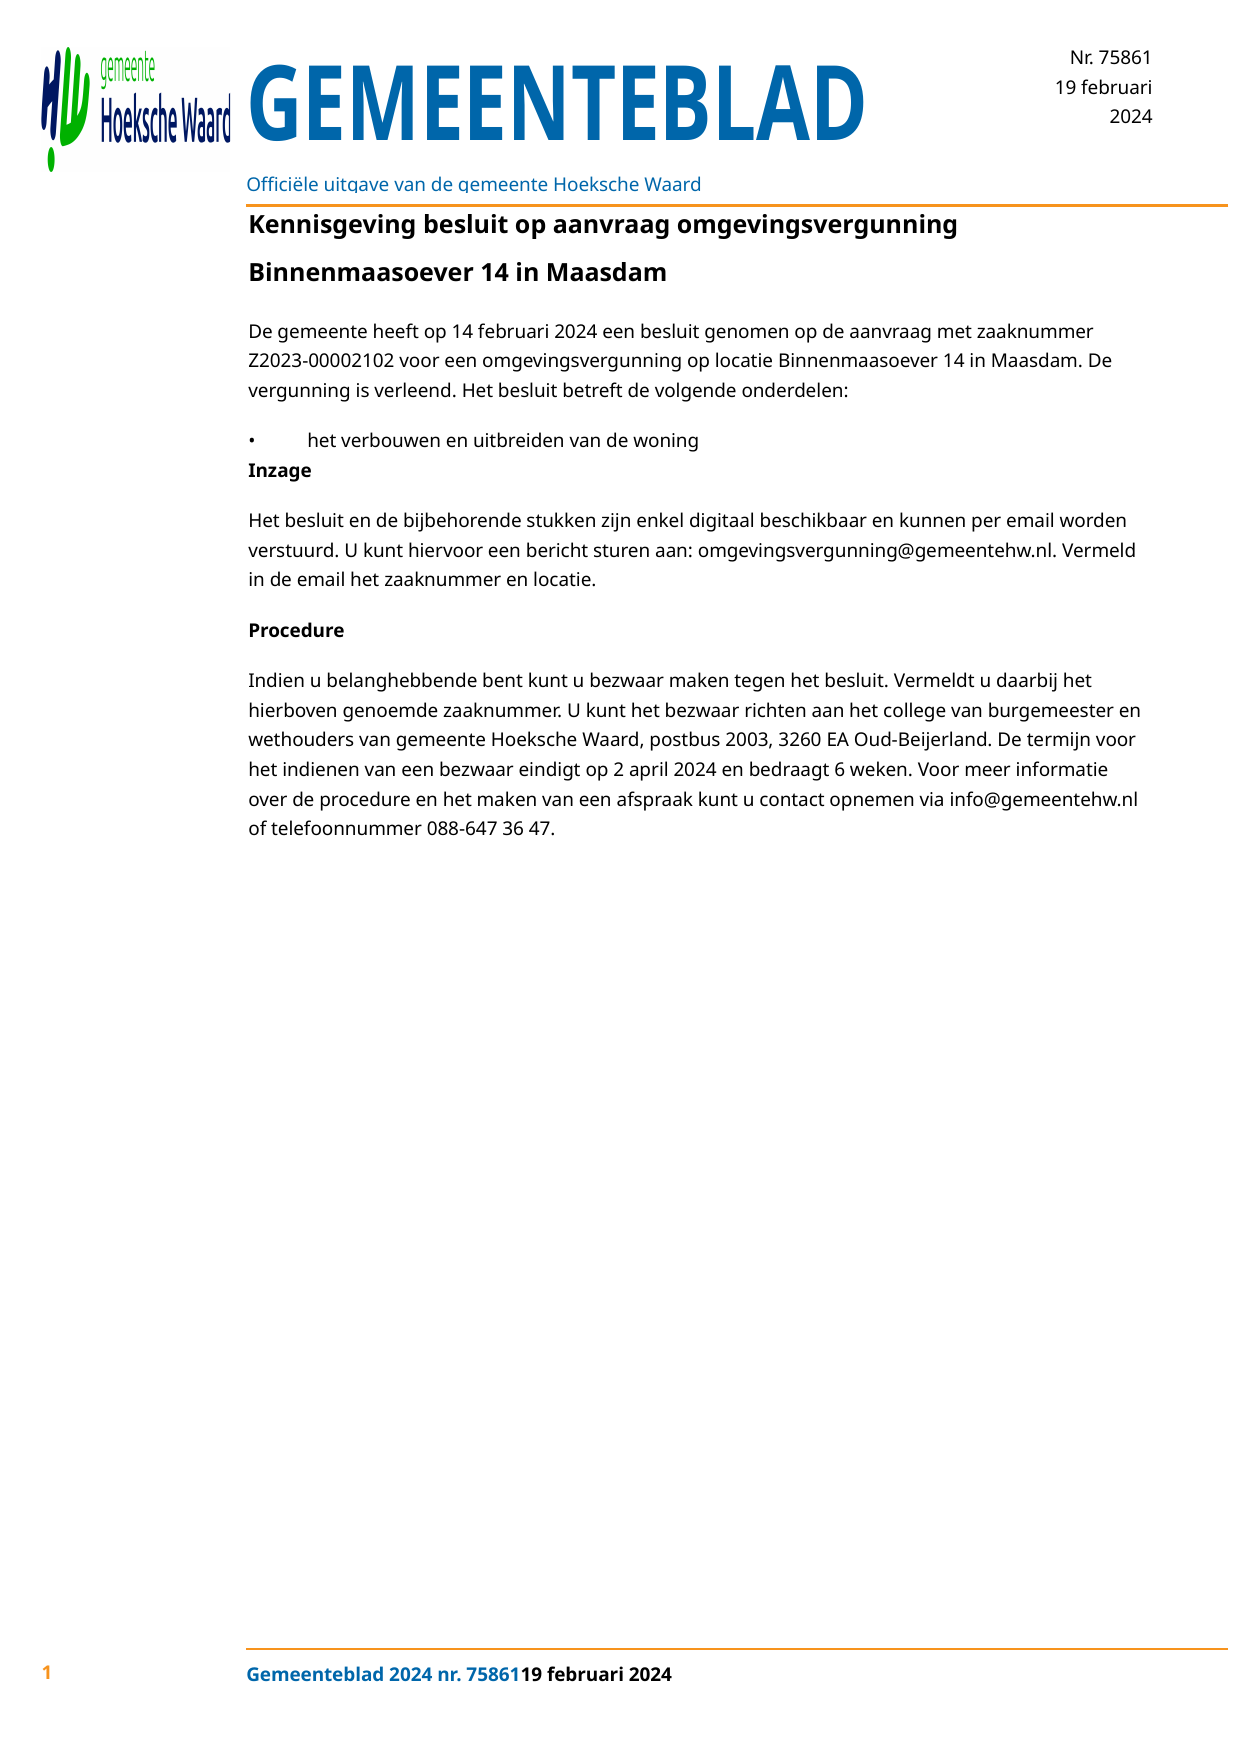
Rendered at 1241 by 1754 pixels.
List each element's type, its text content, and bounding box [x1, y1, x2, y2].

text Indien u belanghebbende bent kunt u bezwaar maken tegen het besluit. Vermeldt u daarbij het hierboven genoemde zaaknummer. U kunt het bezwaar richten aan het college van burgemeester en wethouders van gemeente Hoeksche Waard, postbus 2003, 3260 EA Oud-Beijerland. De termijn voor het indienen van een bezwaar eindigt op 2 april 2024 en bedraagt 6 weken. Voor meer informatie over de procedure en het maken van een afspraak kunt u contact opnemen via info@gemeentehw.nl of telefoonnummer 088-647 36 47. [248, 667, 1152, 841]
text Procedure [248, 617, 1152, 643]
text Inzage [248, 457, 1152, 483]
picture [41, 47, 231, 172]
text De gemeente heeft op 14 februari 2024 een besluit genomen op de aanvraag met zaaknummer Z2023-00002102 voor een omgevingsvergunning op locatie Binnenmaasoever 14 in Maasdam. De vergunning is verleend. Het besluit betreft de volgende onderdelen: [248, 318, 1152, 403]
text Kennisgeving besluit op aanvraag omgevingsvergunning Binnenmaasoever 14 in Maasdam [248, 207, 1152, 288]
text Het besluit en de bijbehorende stukken zijn enkel digitaal beschikbaar en kunnen per email worden verstuurd. U kunt hiervoor een bericht sturen aan: omgevingsvergunning@gemeentehw.nl. Vermeld in de email het zaaknummer en locatie. [248, 507, 1152, 592]
list het verbouwen en uitbreiden van de woning [248, 427, 1152, 453]
